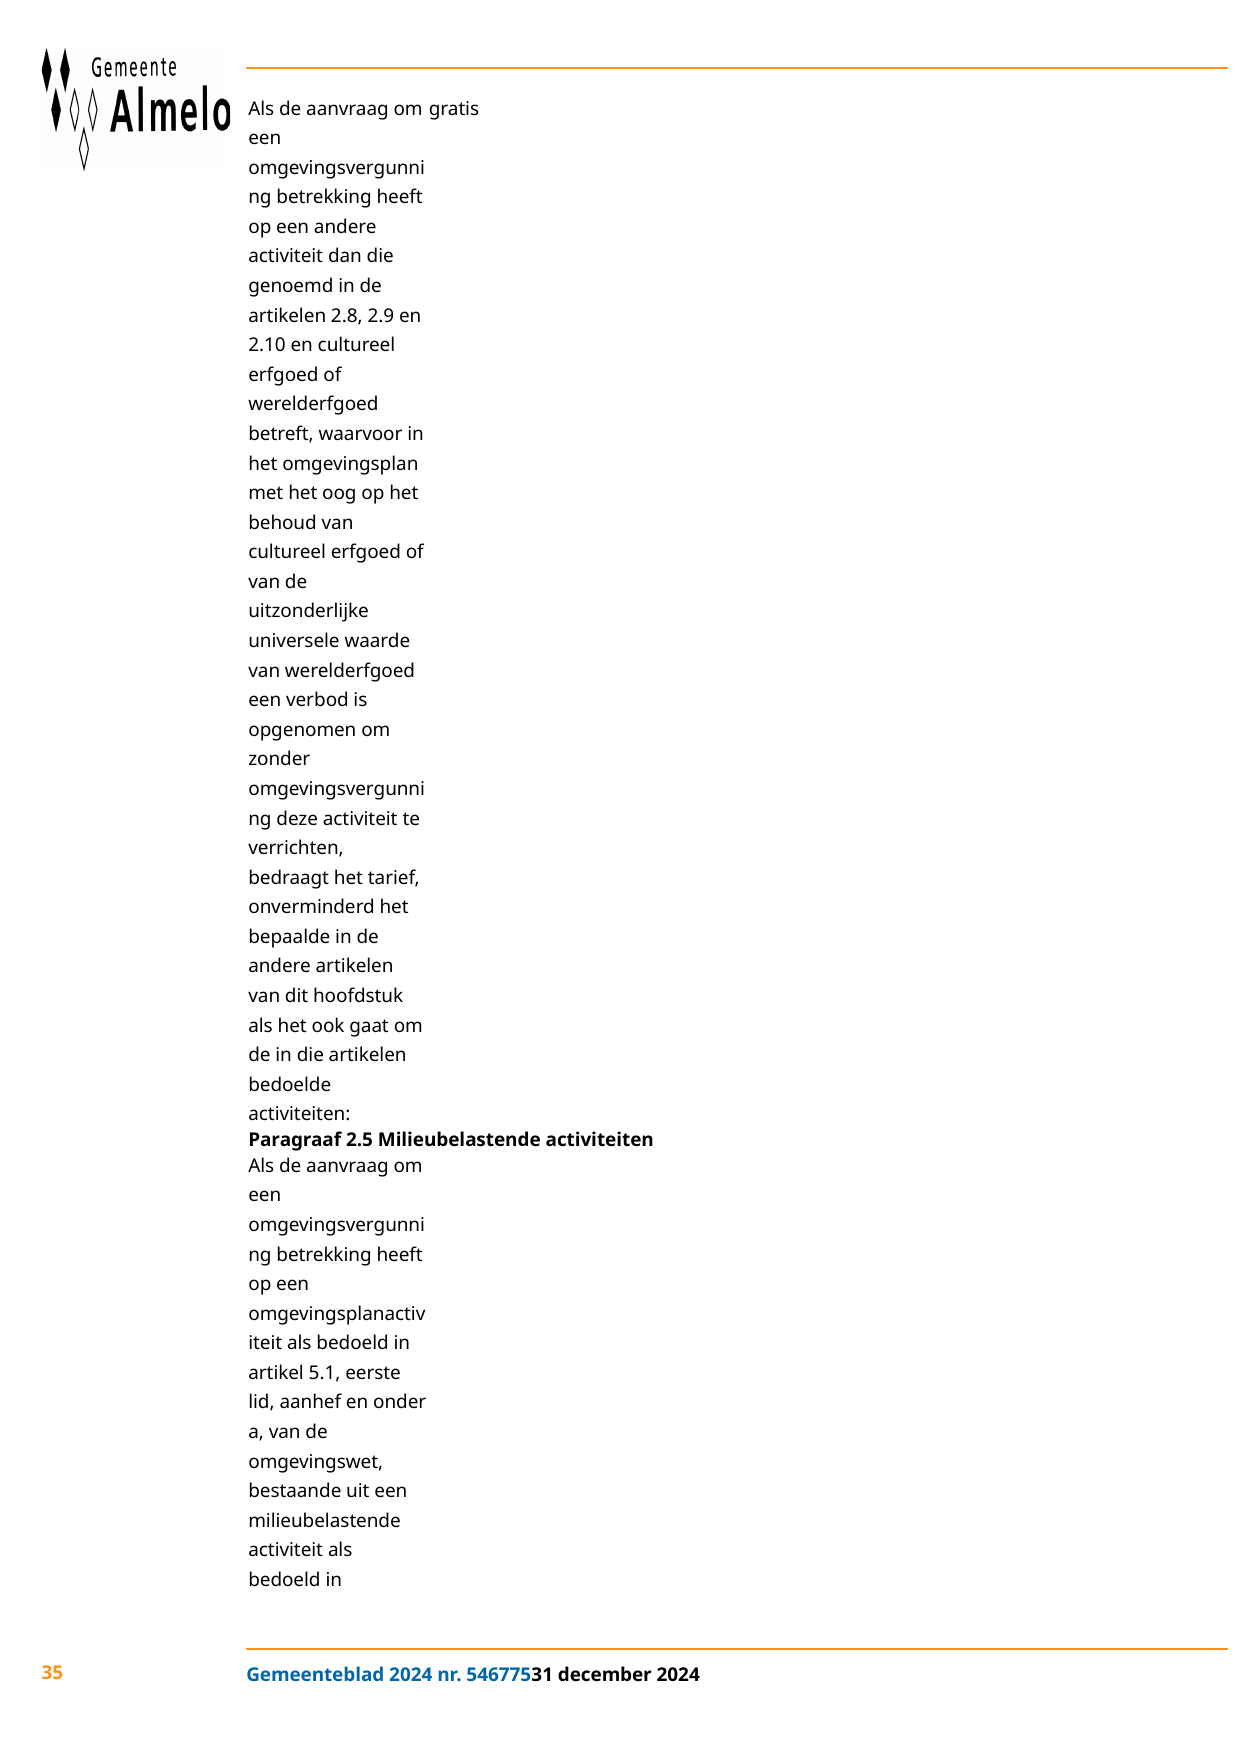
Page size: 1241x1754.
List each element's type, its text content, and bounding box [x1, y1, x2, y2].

table_cell gratis [429, 95, 609, 1126]
table_cell [609, 1152, 790, 1592]
table_cell [609, 95, 790, 1126]
table_cell [790, 1152, 1152, 1592]
table_cell [790, 95, 1152, 1126]
table_cell Als de aanvraag om een omgevingsvergunning betrekking heeft op een omgevingsplanactiviteit als bedoeld in artikel 5.1, eerste lid, aanhef en onder a, van de omgevingswet, bestaande uit een milieubelastende activiteit als bedoeld in [248, 1152, 429, 1592]
table_cell Paragraaf 2.5 Milieubelastende activiteiten [248, 1126, 1152, 1152]
table_cell [429, 1152, 609, 1592]
table_cell Als de aanvraag om een omgevingsvergunning betrekking heeft op een andere activiteit dan die genoemd in de artikelen 2.8, 2.9 en 2.10 en cultureel erfgoed of werelderfgoed betreft, waarvoor in het omgevingsplan met het oog op het behoud van cultureel erfgoed of van de uitzonderlijke universele waarde van werelderfgoed een verbod is opgenomen om zonder omgevingsvergunning deze activiteit te verrichten, bedraagt het tarief, onverminderd het bepaalde in de andere artikelen van dit hoofdstuk als het ook gaat om de in die artikelen bedoelde activiteiten: [248, 95, 429, 1126]
picture [41, 47, 231, 172]
